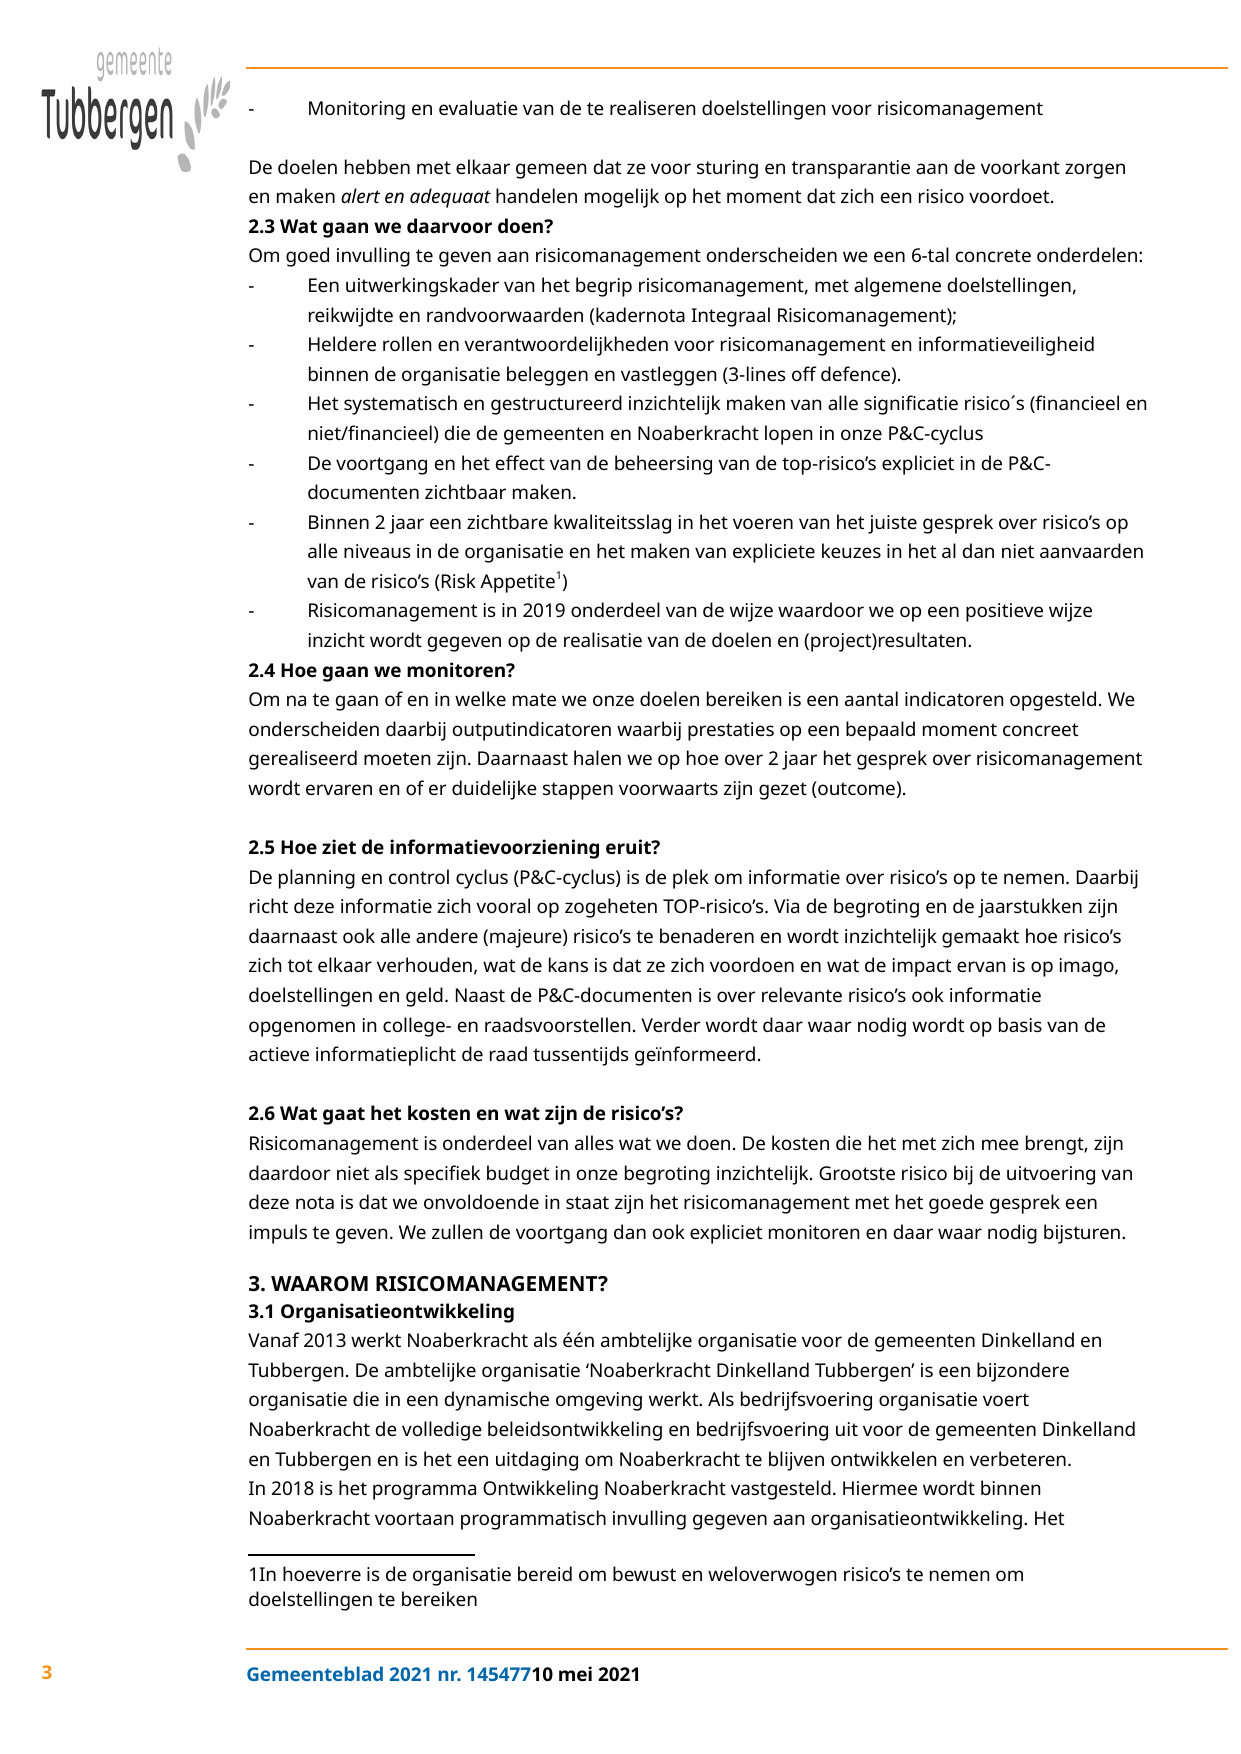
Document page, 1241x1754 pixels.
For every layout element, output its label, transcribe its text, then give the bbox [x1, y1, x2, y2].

list Het systematisch en gestructureerd inzichtelijk maken van alle significatie risico´s (financieel en niet/financieel) die de gemeenten en Noaberkracht lopen in onze P&C-cyclus [248, 391, 1152, 446]
text 2.5 Hoe ziet de informatievoorziening eruit? [248, 834, 1152, 860]
text De doelen hebben met elkaar gemeen dat ze voor sturing en transparantie aan de voorkant zorgen en maken alert en adequaat handelen mogelijk op het moment dat zich een risico voordoet. [248, 154, 1152, 209]
text Vanaf 2013 werkt Noaberkracht als één ambtelijke organisatie voor de gemeenten Dinkelland en Tubbergen. De ambtelijke organisatie ‘Noaberkracht Dinkelland Tubbergen’ is een bijzondere organisatie die in een dynamische omgeving werkt. Als bedrijfsvoering organisatie voert Noaberkracht de volledige beleidsontwikkeling en bedrijfsvoering uit voor de gemeenten Dinkelland en Tubbergen en is het een uitdaging om Noaberkracht te blijven ontwikkelen en verbeteren. [248, 1327, 1152, 1471]
list Binnen 2 jaar een zichtbare kwaliteitsslag in het voeren van het juiste gesprek over risico’s op alle niveaus in de organisatie en het maken van expliciete keuzes in het al dan niet aanvaarden van de risico’s (Risk Appetite) [248, 509, 1152, 594]
text De planning en control cyclus (P&C-cyclus) is de plek om informatie over risico’s op te nemen. Daarbij richt deze informatie zich vooral op zogeheten TOP-risico’s. Via de begroting en de jaarstukken zijn daarnaast ook alle andere (majeure) risico’s te benaderen en wordt inzichtelijk gemaakt hoe risico’s zich tot elkaar verhouden, wat de kans is dat ze zich voordoen en wat de impact ervan is op imago, doelstellingen en geld. Naast de P&C-documenten is over relevante risico’s ook informatie opgenomen in college- en raadsvoorstellen. Verder wordt daar waar nodig wordt op basis van de actieve informatieplicht de raad tussentijds geïnformeerd. [248, 864, 1152, 1067]
text 3.1 Organisatieontwikkeling [248, 1298, 1152, 1323]
text 2.4 Hoe gaan we monitoren? [248, 657, 1152, 683]
text 2.3 Wat gaan we daarvoor doen? [248, 213, 1152, 239]
list Een uitwerkingskader van het begrip risicomanagement, met algemene doelstellingen, reikwijdte en randvoorwaarden (kadernota Integraal Risicomanagement); [248, 272, 1152, 328]
list In hoeverre is de organisatie bereid om bewust en weloverwogen risico’s te nemen om doelstellingen te bereiken [248, 1561, 1152, 1612]
list Heldere rollen en verantwoordelijkheden voor risicomanagement en informatieveiligheid binnen de organisatie beleggen en vastleggen (3-lines off defence). [248, 331, 1152, 387]
list Monitoring en evaluatie van de te realiseren doelstellingen voor risicomanagement [248, 95, 1152, 121]
text Om na te gaan of en in welke mate we onze doelen bereiken is een aantal indicatoren opgesteld. We onderscheiden daarbij outputindicatoren waarbij prestaties op een bepaald moment concreet gerealiseerd moeten zijn. Daarnaast halen we op hoe over 2 jaar het gesprek over risicomanagement wordt ervaren en of er duidelijke stappen voorwaarts zijn gezet (outcome). [248, 686, 1152, 801]
list De voortgang en het effect van de beheersing van de top-risico’s expliciet in de P&C-documenten zichtbaar maken. [248, 450, 1152, 505]
text 3. WAAROM RISICOMANAGEMENT? [248, 1269, 1152, 1298]
text In 2018 is het programma Ontwikkeling Noaberkracht vastgesteld. Hiermee wordt binnen Noaberkracht voortaan programmatisch invulling gegeven aan organisatieontwikkeling. Het [248, 1475, 1152, 1531]
picture [41, 47, 231, 172]
text Risicomanagement is onderdeel van alles wat we doen. De kosten die het met zich mee brengt, zijn daardoor niet als specifiek budget in onze begroting inzichtelijk. Grootste risico bij de uitvoering van deze nota is dat we onvoldoende in staat zijn het risicomanagement met het goede gesprek een impuls te geven. We zullen de voortgang dan ook expliciet monitoren en daar waar nodig bijsturen. [248, 1130, 1152, 1245]
text Om goed invulling te geven aan risicomanagement onderscheiden we een 6-tal concrete onderdelen: [248, 243, 1152, 268]
list Risicomanagement is in 2019 onderdeel van de wijze waardoor we op een positieve wijze inzicht wordt gegeven op de realisatie van de doelen en (project)resultaten. [248, 598, 1152, 653]
text 2.6 Wat gaat het kosten en wat zijn de risico’s? [248, 1101, 1152, 1126]
